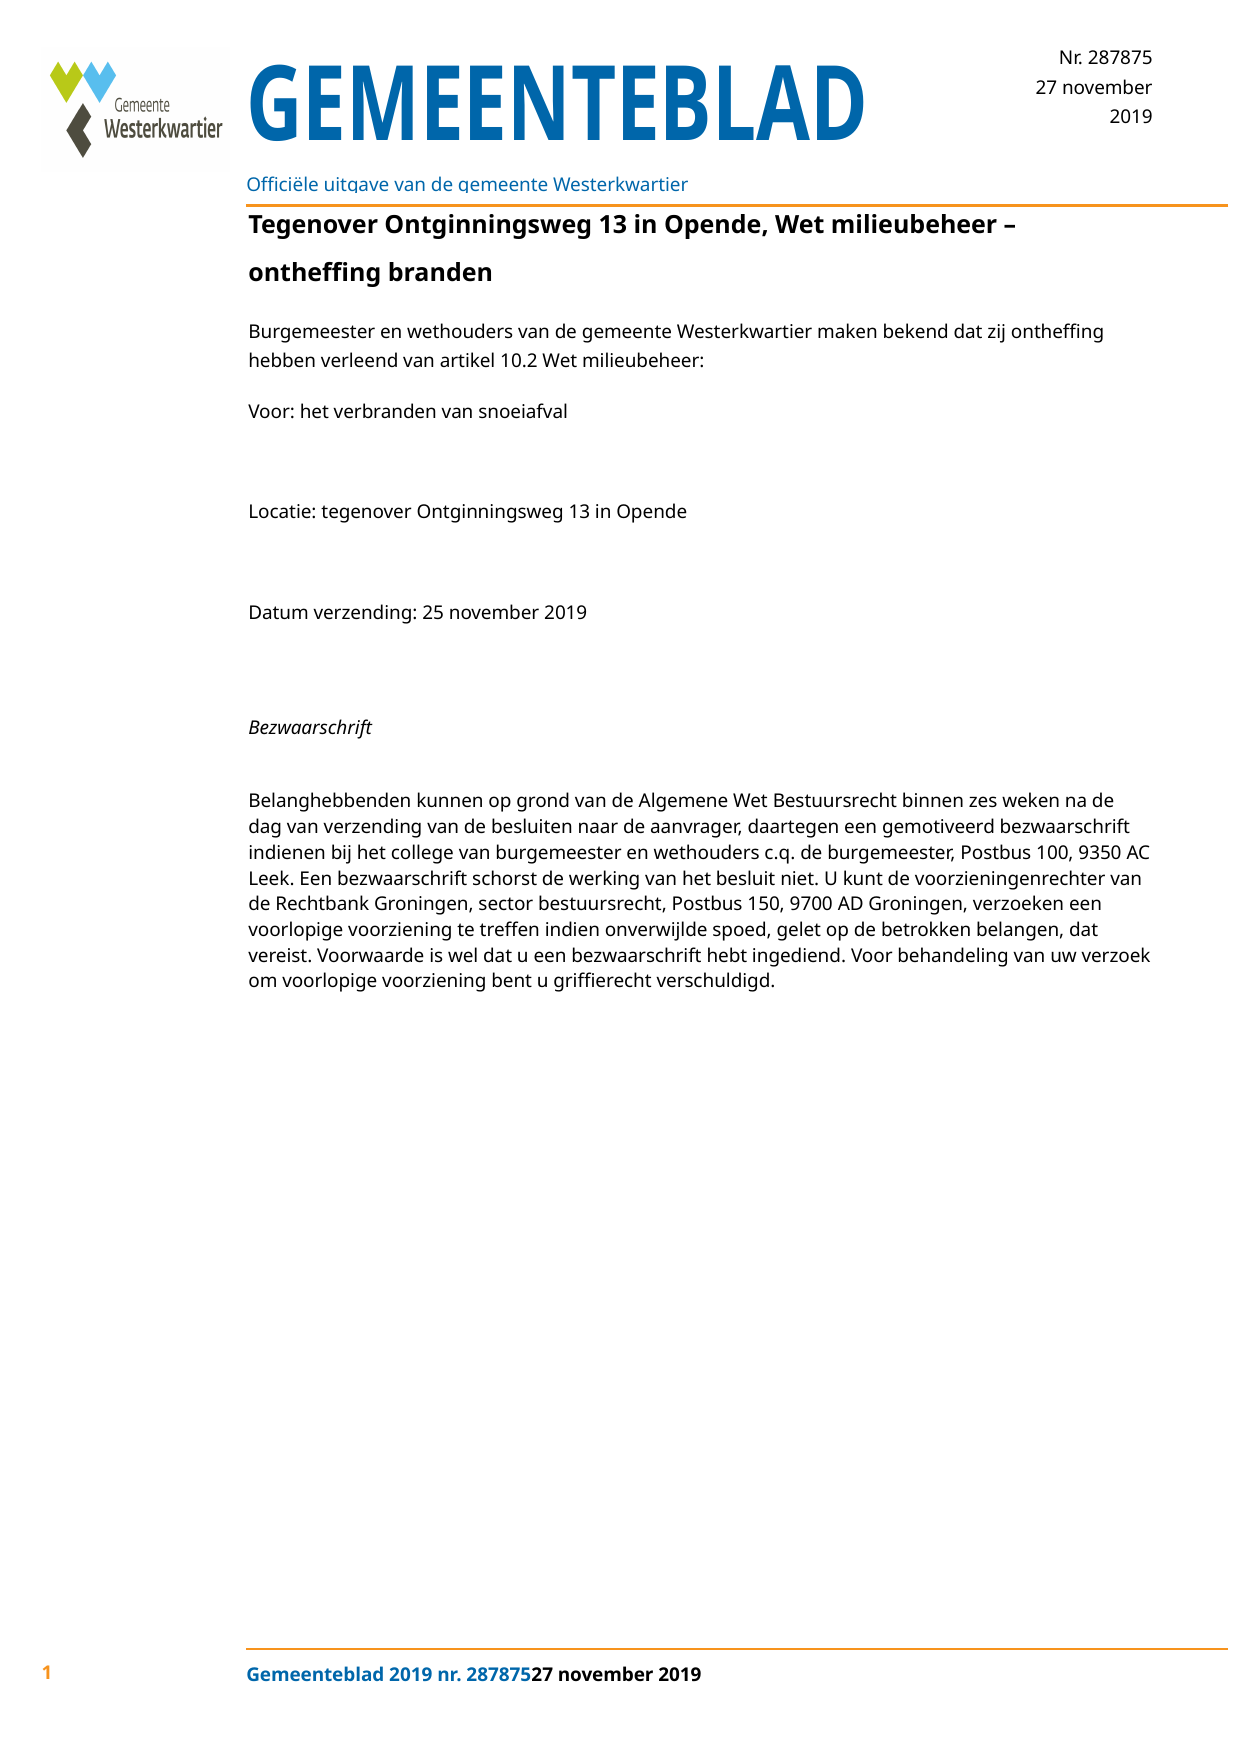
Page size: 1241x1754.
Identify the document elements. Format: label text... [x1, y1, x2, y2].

text Belanghebbenden kunnen op grond van de Algemene Wet Bestuursrecht binnen zes weken na de dag van verzending van de besluiten naar de aanvrager, daartegen een gemotiveerd bezwaarschrift indienen bij het college van burgemeester en wethouders c.q. de burgemeester, Postbus 100, 9350 AC Leek. Een bezwaarschrift schorst de werking van het besluit niet. U kunt de voorzieningenrechter van de Rechtbank Groningen, sector bestuursrecht, Postbus 150, 9700 AD Groningen, verzoeken een voorlopige voorziening te treffen indien onverwijlde spoed, gelet op de betrokken belangen, dat vereist. Voorwaarde is wel dat u een bezwaarschrift hebt ingediend. Voor behandeling van uw verzoek om voorlopige voorziening bent u griffierecht verschuldigd. [248, 787, 1152, 993]
picture [41, 47, 231, 172]
text Bezwaarschrift [248, 714, 1152, 740]
text Burgemeester en wethouders van de gemeente Westerkwartier maken bekend dat zij ontheffing hebben verleend van artikel 10.2 Wet milieubeheer: [248, 318, 1152, 373]
text Voor: het verbranden van snoeiafval [248, 398, 1152, 424]
text Tegenover Ontginningsweg 13 in Opende, Wet milieubeheer – ontheffing branden [248, 207, 1152, 288]
text Locatie: tegenover Ontginningsweg 13 in Opende [248, 499, 1152, 524]
text Datum verzending: 25 november 2019 [248, 599, 1152, 625]
